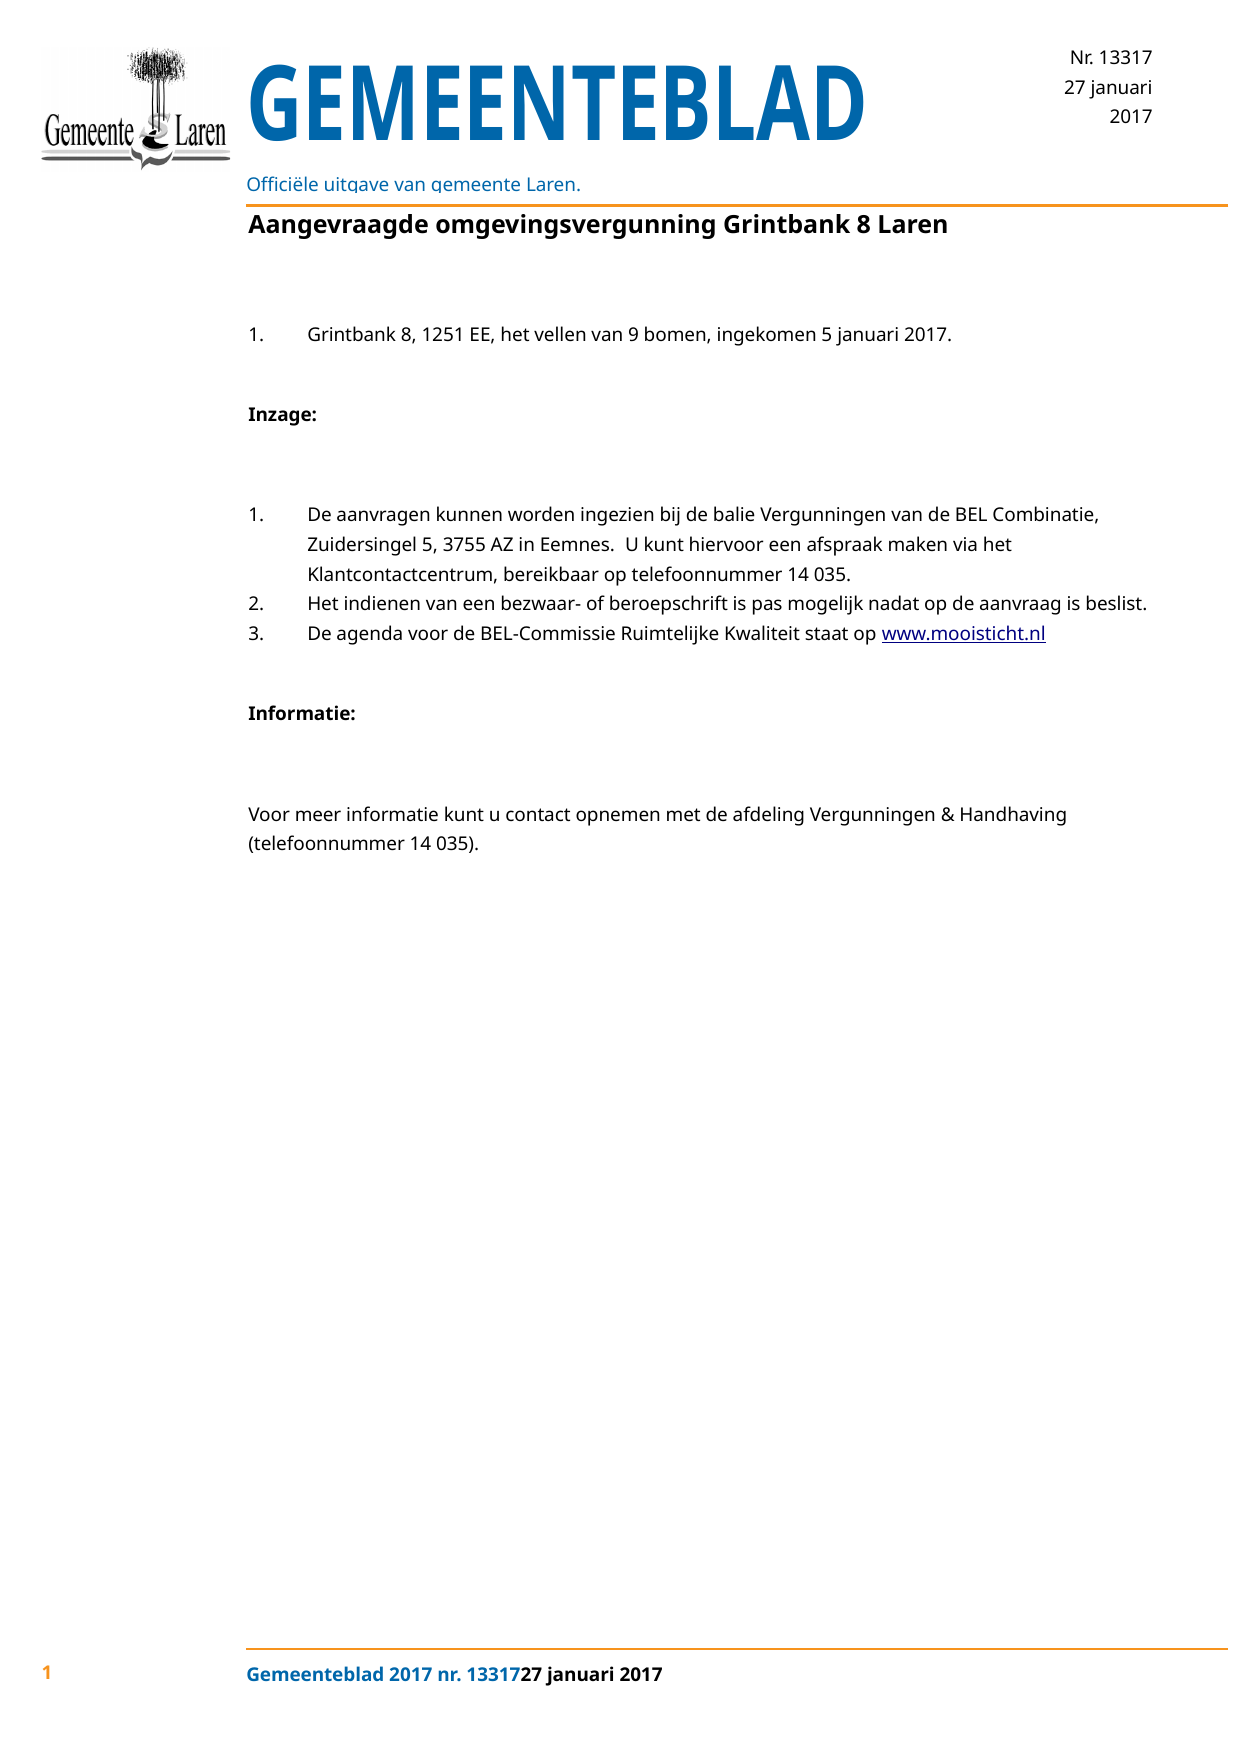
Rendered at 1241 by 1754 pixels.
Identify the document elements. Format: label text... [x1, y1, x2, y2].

text Informatie: [248, 700, 1152, 726]
picture [41, 47, 231, 172]
list De aanvragen kunnen worden ingezien bij de balie Vergunningen van de BEL Combinatie, Zuidersingel 5, 3755 AZ in Eemnes. U kunt hiervoor een afspraak maken via het Klantcontactcentrum, bereikbaar op telefoonnummer 14 035. [248, 502, 1152, 586]
text Aangevraagde omgevingsvergunning Grintbank 8 Laren [248, 207, 1152, 241]
list Het indienen van een bezwaar- of beroepschrift is pas mogelijk nadat op de aanvraag is beslist. [248, 590, 1152, 616]
list De agenda voor de BEL-Commissie Ruimtelijke Kwaliteit staat op www.mooisticht.nl [248, 620, 1152, 646]
text Voor meer informatie kunt u contact opnemen met de afdeling Vergunningen & Handhaving (telefoonnummer 14 035). [248, 801, 1152, 856]
text Inzage: [248, 401, 1152, 426]
list Grintbank 8, 1251 EE, het vellen van 9 bomen, ingekomen 5 januari 2017. [248, 321, 1152, 346]
